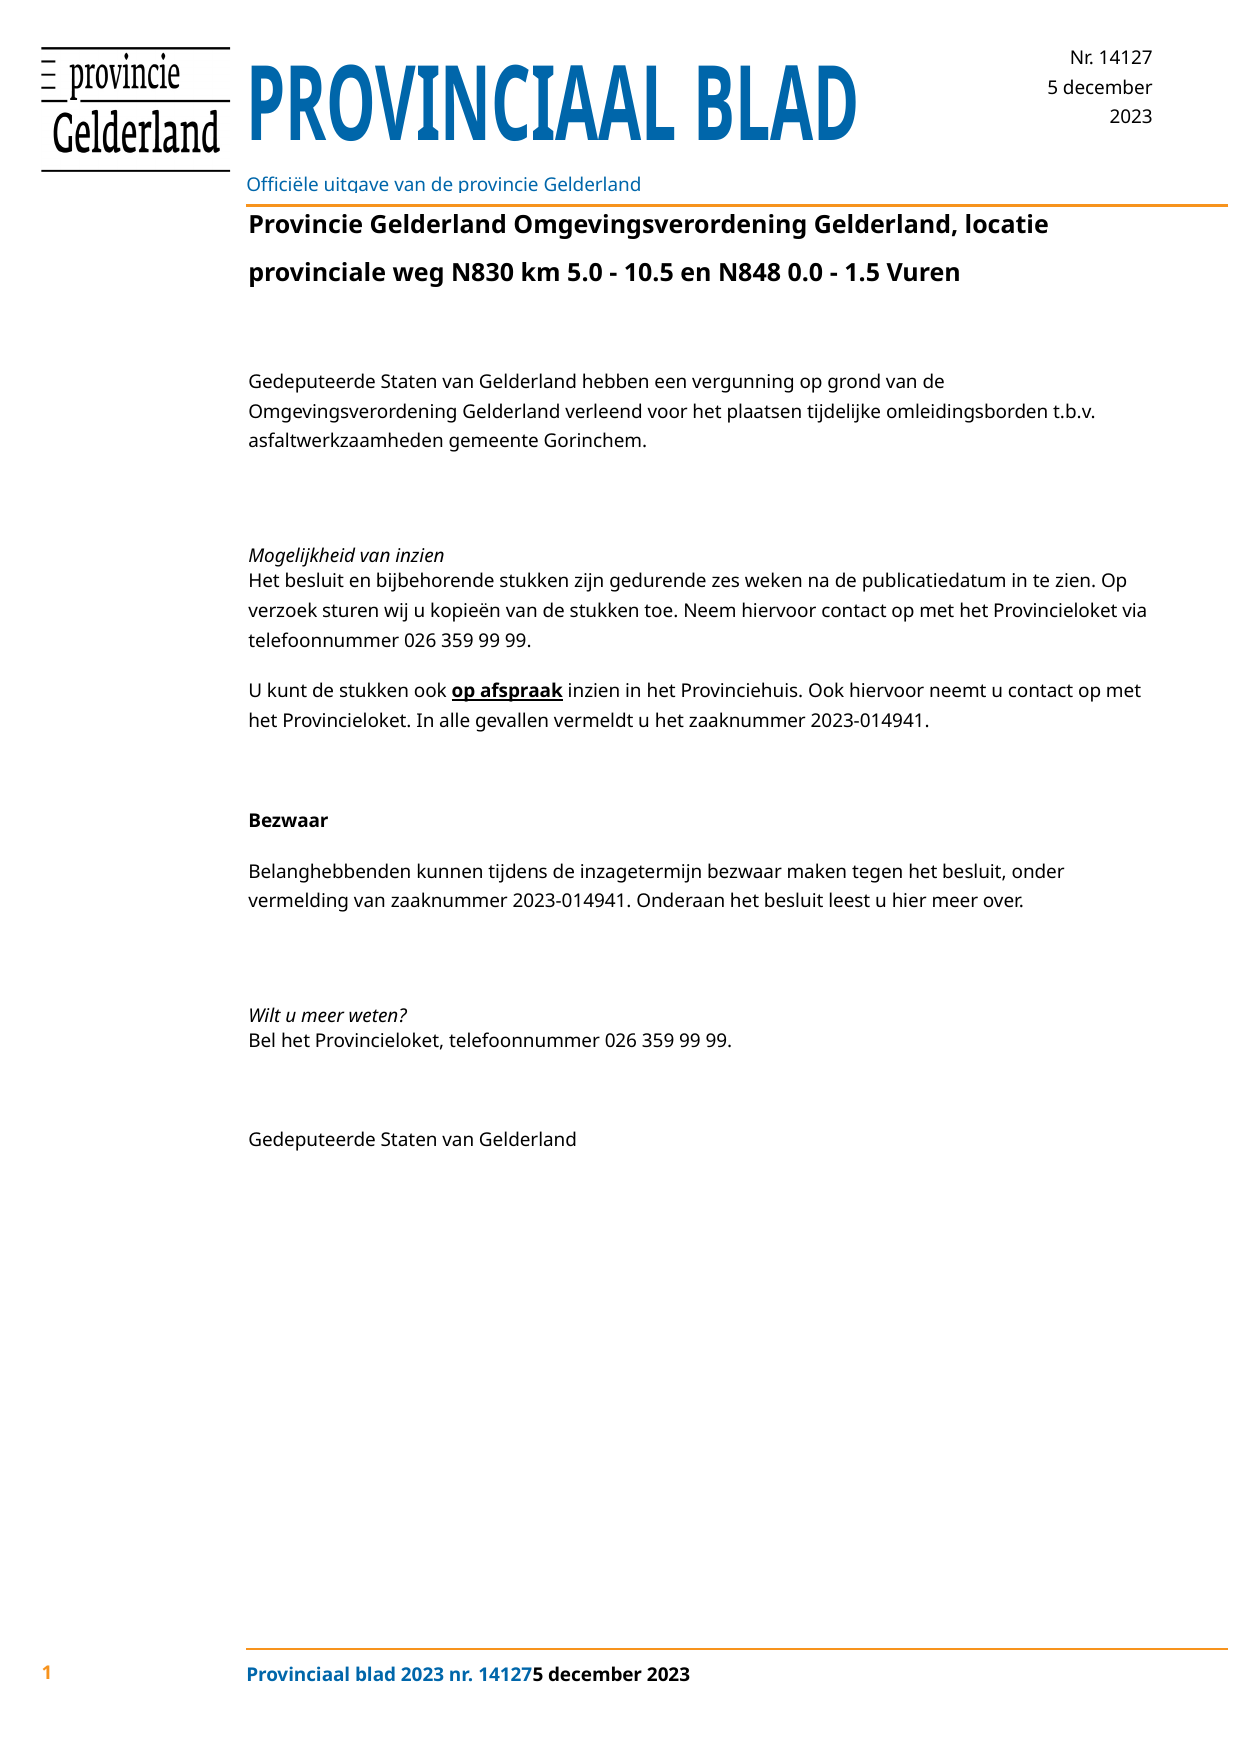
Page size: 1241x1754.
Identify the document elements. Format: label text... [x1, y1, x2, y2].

text U kunt de stukken ook op afspraak inzien in het Provinciehuis. Ook hiervoor neemt u contact op met het Provincieloket. In alle gevallen vermeldt u het zaaknummer 2023-014941. [248, 677, 1152, 732]
text Gedeputeerde Staten van Gelderland [248, 1126, 1152, 1152]
text Bel het Provincieloket, telefoonnummer 026 359 99 99. [248, 1028, 1152, 1053]
text Bezwaar [248, 808, 1152, 833]
text Wilt u meer weten? [248, 1002, 1152, 1028]
text Provincie Gelderland Omgevingsverordening Gelderland, locatie provinciale weg N830 km 5.0 - 10.5 en N848 0.0 - 1.5 Vuren [248, 207, 1152, 288]
text Mogelijkheid van inzien [248, 542, 1152, 568]
text Het besluit en bijbehorende stukken zijn gedurende zes weken na de publicatiedatum in te zien. Op verzoek sturen wij u kopieën van de stukken toe. Neem hiervoor contact op met het Provincieloket via telefoonnummer 026 359 99 99. [248, 568, 1152, 652]
picture [41, 47, 231, 172]
text Belanghebbenden kunnen tijdens de inzagetermijn bezwaar maken tegen het besluit, onder vermelding van zaaknummer 2023-014941. Onderaan het besluit leest u hier meer over. [248, 858, 1152, 913]
text Gedeputeerde Staten van Gelderland hebben een vergunning op grond van de Omgevingsverordening Gelderland verleend voor het plaatsen tijdelijke omleidingsborden t.b.v. asfaltwerkzaamheden gemeente Gorinchem. [248, 368, 1152, 453]
